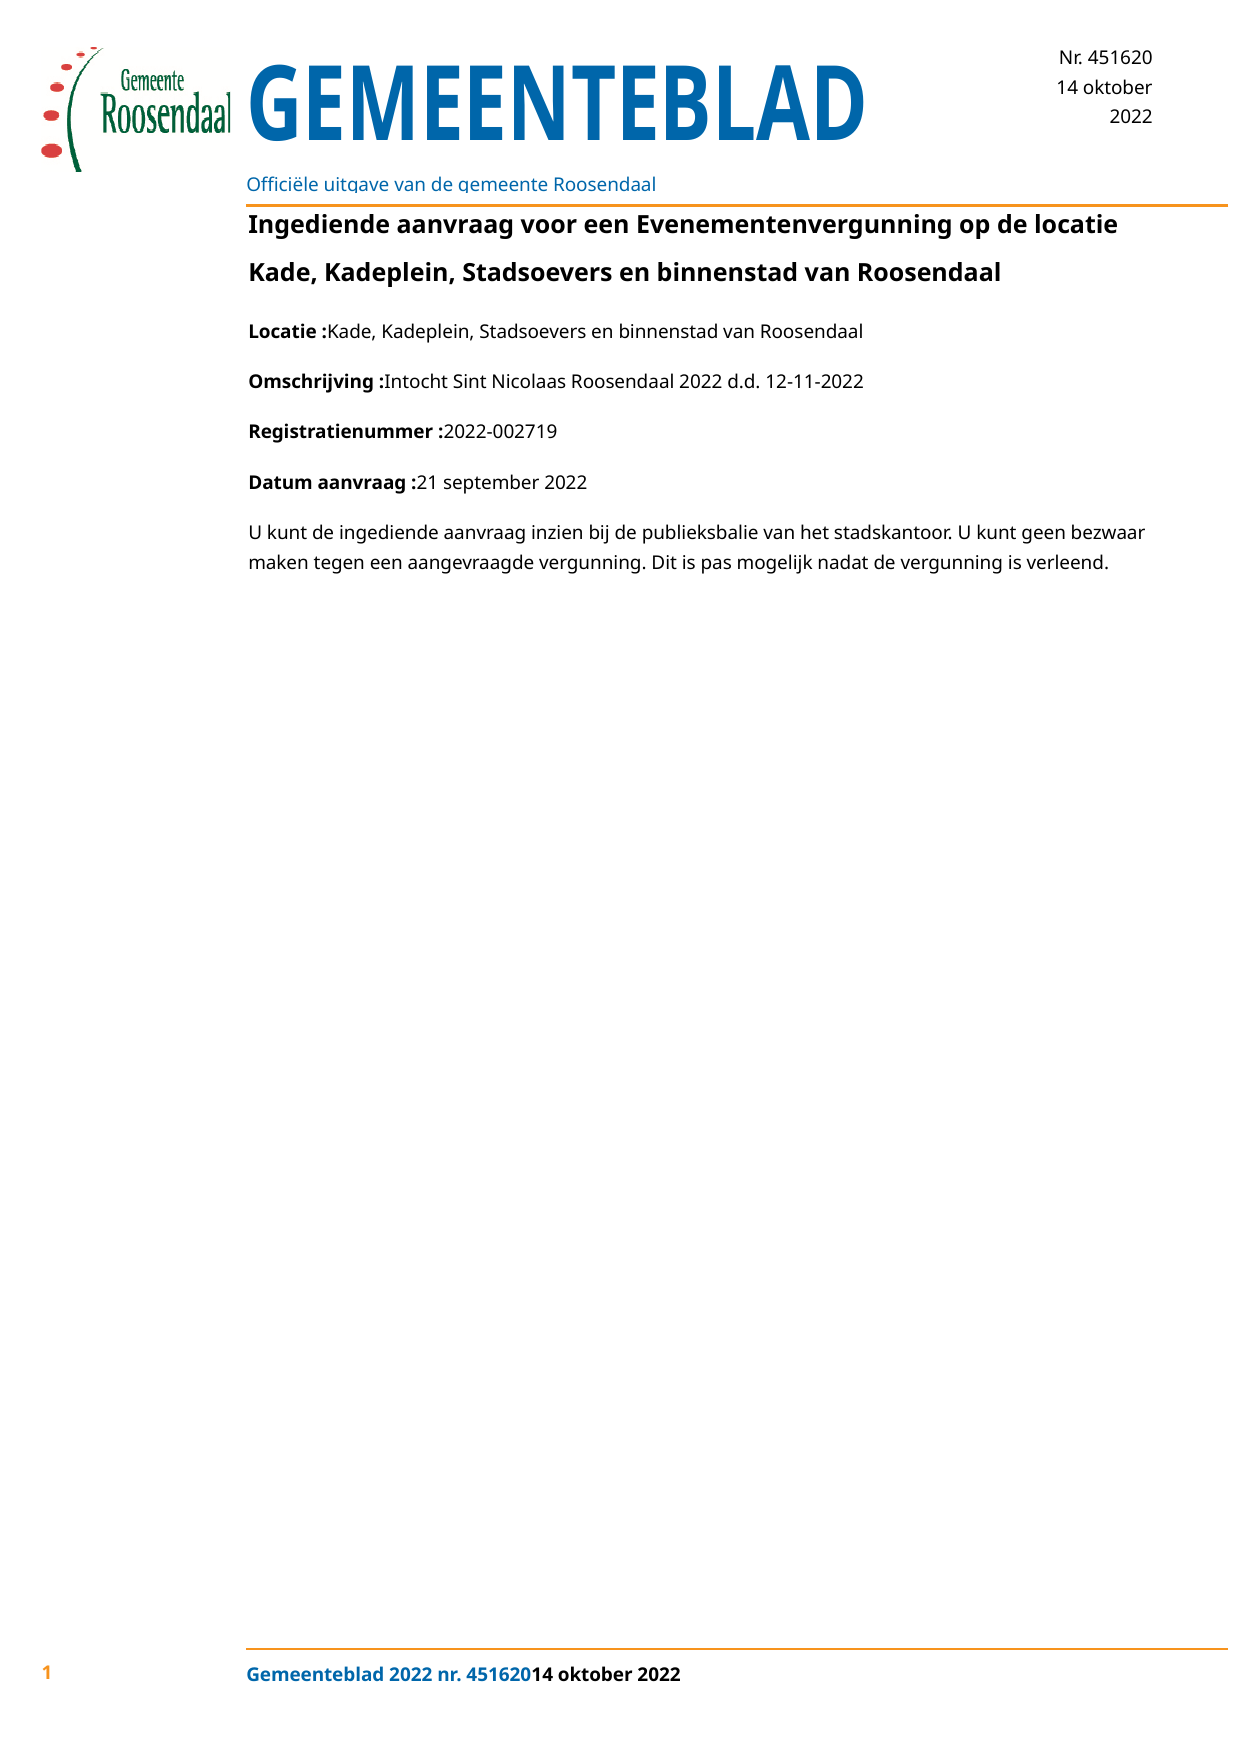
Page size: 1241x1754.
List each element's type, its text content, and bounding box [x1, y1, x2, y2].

text Ingediende aanvraag voor een Evenementenvergunning op de locatie Kade, Kadeplein, Stadsoevers en binnenstad van Roosendaal [248, 207, 1152, 288]
text U kunt de ingediende aanvraag inzien bij de publieksbalie van het stadskantoor. U kunt geen bezwaar maken tegen een aangevraagde vergunning. Dit is pas mogelijk nadat de vergunning is verleend. [248, 519, 1152, 575]
text Omschrijving :Intocht Sint Nicolaas Roosendaal 2022 d.d. 12-11-2022 [248, 368, 1152, 394]
picture [41, 47, 231, 172]
text Registratienummer :2022-002719 [248, 419, 1152, 444]
text Datum aanvraag :21 september 2022 [248, 469, 1152, 495]
text Locatie :Kade, Kadeplein, Stadsoevers en binnenstad van Roosendaal [248, 318, 1152, 344]
